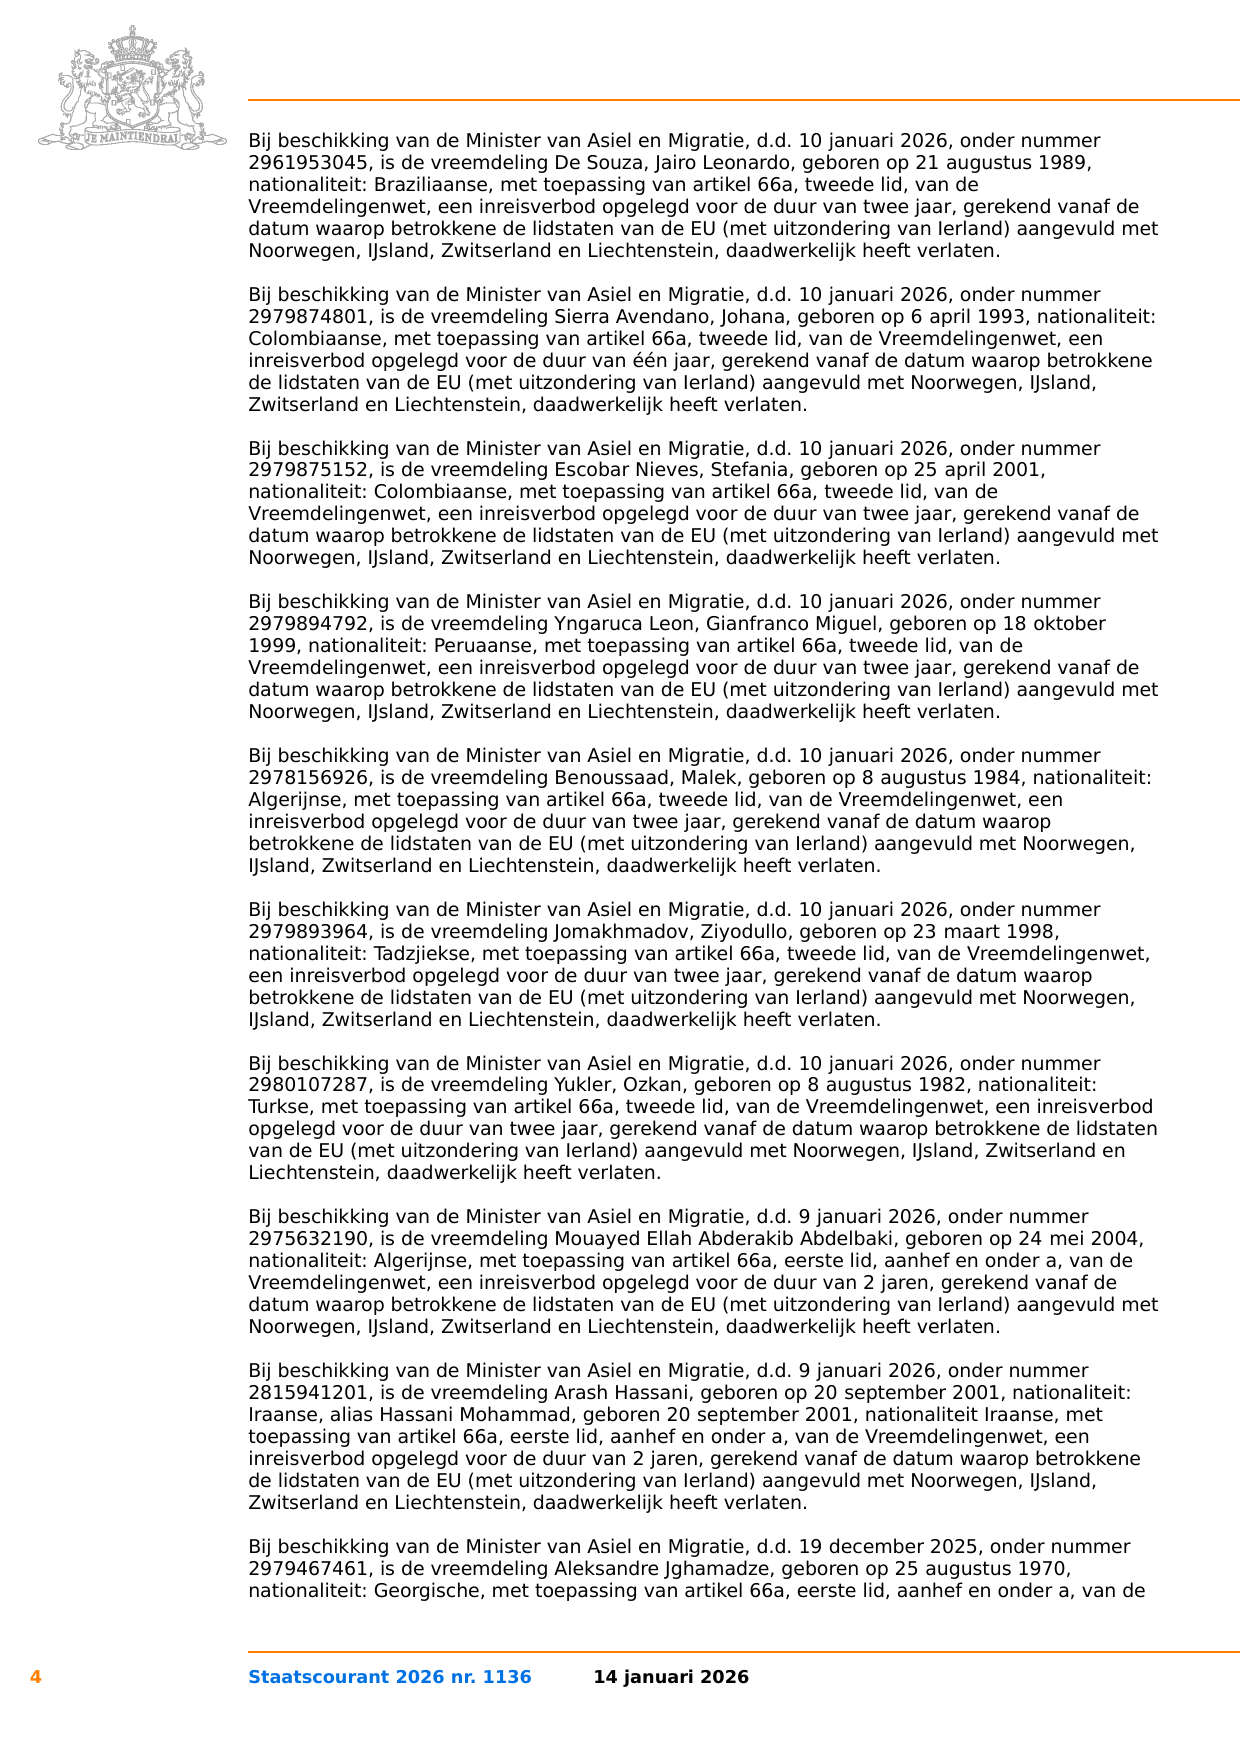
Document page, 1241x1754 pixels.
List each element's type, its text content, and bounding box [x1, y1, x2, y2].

text Bij beschikking van de Minister van Asiel en Migratie, d.d. 10 januari 2026, onder nummer 2961953045, is de vreemdeling De Souza, Jairo Leonardo, geboren op 21 augustus 1989, nationaliteit: Braziliaanse, met toepassing van artikel 66a, tweede lid, van de Vreemdelingenwet, een inreisverbod opgelegd voor de duur van twee jaar, gerekend vanaf de datum waarop betrokkene de lidstaten van de EU (met uitzondering van Ierland) aangevuld met Noorwegen, IJsland, Zwitserland en Liechtenstein, daadwerkelijk heeft verlaten. [248, 130, 1163, 262]
picture [38, 25, 227, 150]
text Bij beschikking van de Minister van Asiel en Migratie, d.d. 10 januari 2026, onder nummer 2979874801, is de vreemdeling Sierra Avendano, Johana, geboren op 6 april 1993, nationaliteit: Colombiaanse, met toepassing van artikel 66a, tweede lid, van de Vreemdelingenwet, een inreisverbod opgelegd voor de duur van één jaar, gerekend vanaf de datum waarop betrokkene de lidstaten van de EU (met uitzondering van Ierland) aangevuld met Noorwegen, IJsland, Zwitserland en Liechtenstein, daadwerkelijk heeft verlaten. [248, 284, 1163, 416]
text Bij beschikking van de Minister van Asiel en Migratie, d.d. 10 januari 2026, onder nummer 2979894792, is de vreemdeling Yngaruca Leon, Gianfranco Miguel, geboren op 18 oktober 1999, nationaliteit: Peruaanse, met toepassing van artikel 66a, tweede lid, van de Vreemdelingenwet, een inreisverbod opgelegd voor de duur van twee jaar, gerekend vanaf de datum waarop betrokkene de lidstaten van de EU (met uitzondering van Ierland) aangevuld met Noorwegen, IJsland, Zwitserland en Liechtenstein, daadwerkelijk heeft verlaten. [248, 591, 1163, 723]
text Bij beschikking van de Minister van Asiel en Migratie, d.d. 9 januari 2026, onder nummer 2975632190, is de vreemdeling Mouayed Ellah Abderakib Abdelbaki, geboren op 24 mei 2004, nationaliteit: Algerijnse, met toepassing van artikel 66a, eerste lid, aanhef en onder a, van de Vreemdelingenwet, een inreisverbod opgelegd voor de duur van 2 jaren, gerekend vanaf de datum waarop betrokkene de lidstaten van de EU (met uitzondering van Ierland) aangevuld met Noorwegen, IJsland, Zwitserland en Liechtenstein, daadwerkelijk heeft verlaten. [248, 1206, 1163, 1338]
text Bij beschikking van de Minister van Asiel en Migratie, d.d. 10 januari 2026, onder nummer 2978156926, is de vreemdeling Benoussaad, Malek, geboren op 8 augustus 1984, nationaliteit: Algerijnse, met toepassing van artikel 66a, tweede lid, van de Vreemdelingenwet, een inreisverbod opgelegd voor de duur van twee jaar, gerekend vanaf de datum waarop betrokkene de lidstaten van de EU (met uitzondering van Ierland) aangevuld met Noorwegen, IJsland, Zwitserland en Liechtenstein, daadwerkelijk heeft verlaten. [248, 745, 1163, 877]
text Bij beschikking van de Minister van Asiel en Migratie, d.d. 10 januari 2026, onder nummer 2979875152, is de vreemdeling Escobar Nieves, Stefania, geboren op 25 april 2001, nationaliteit: Colombiaanse, met toepassing van artikel 66a, tweede lid, van de Vreemdelingenwet, een inreisverbod opgelegd voor de duur van twee jaar, gerekend vanaf de datum waarop betrokkene de lidstaten van de EU (met uitzondering van Ierland) aangevuld met Noorwegen, IJsland, Zwitserland en Liechtenstein, daadwerkelijk heeft verlaten. [248, 437, 1163, 569]
text Bij beschikking van de Minister van Asiel en Migratie, d.d. 10 januari 2026, onder nummer 2979893964, is de vreemdeling Jomakhmadov, Ziyodullo, geboren op 23 maart 1998, nationaliteit: Tadzjiekse, met toepassing van artikel 66a, tweede lid, van de Vreemdelingenwet, een inreisverbod opgelegd voor de duur van twee jaar, gerekend vanaf de datum waarop betrokkene de lidstaten van de EU (met uitzondering van Ierland) aangevuld met Noorwegen, IJsland, Zwitserland en Liechtenstein, daadwerkelijk heeft verlaten. [248, 899, 1163, 1031]
text Bij beschikking van de Minister van Asiel en Migratie, d.d. 10 januari 2026, onder nummer 2980107287, is de vreemdeling Yukler, Ozkan, geboren op 8 augustus 1982, nationaliteit: Turkse, met toepassing van artikel 66a, tweede lid, van de Vreemdelingenwet, een inreisverbod opgelegd voor de duur van twee jaar, gerekend vanaf de datum waarop betrokkene de lidstaten van de EU (met uitzondering van Ierland) aangevuld met Noorwegen, IJsland, Zwitserland en Liechtenstein, daadwerkelijk heeft verlaten. [248, 1052, 1163, 1184]
text Bij beschikking van de Minister van Asiel en Migratie, d.d. 19 december 2025, onder nummer 2979467461, is de vreemdeling Aleksandre Jghamadze, geboren op 25 augustus 1970, nationaliteit: Georgische, met toepassing van artikel 66a, eerste lid, aanhef en onder a, van de [248, 1536, 1163, 1602]
text Bij beschikking van de Minister van Asiel en Migratie, d.d. 9 januari 2026, onder nummer 2815941201, is de vreemdeling Arash Hassani, geboren op 20 september 2001, nationaliteit: Iraanse, alias Hassani Mohammad, geboren 20 september 2001, nationaliteit Iraanse, met toepassing van artikel 66a, eerste lid, aanhef en onder a, van de Vreemdelingenwet, een inreisverbod opgelegd voor de duur van 2 jaren, gerekend vanaf de datum waarop betrokkene de lidstaten van de EU (met uitzondering van Ierland) aangevuld met Noorwegen, IJsland, Zwitserland en Liechtenstein, daadwerkelijk heeft verlaten. [248, 1360, 1163, 1514]
